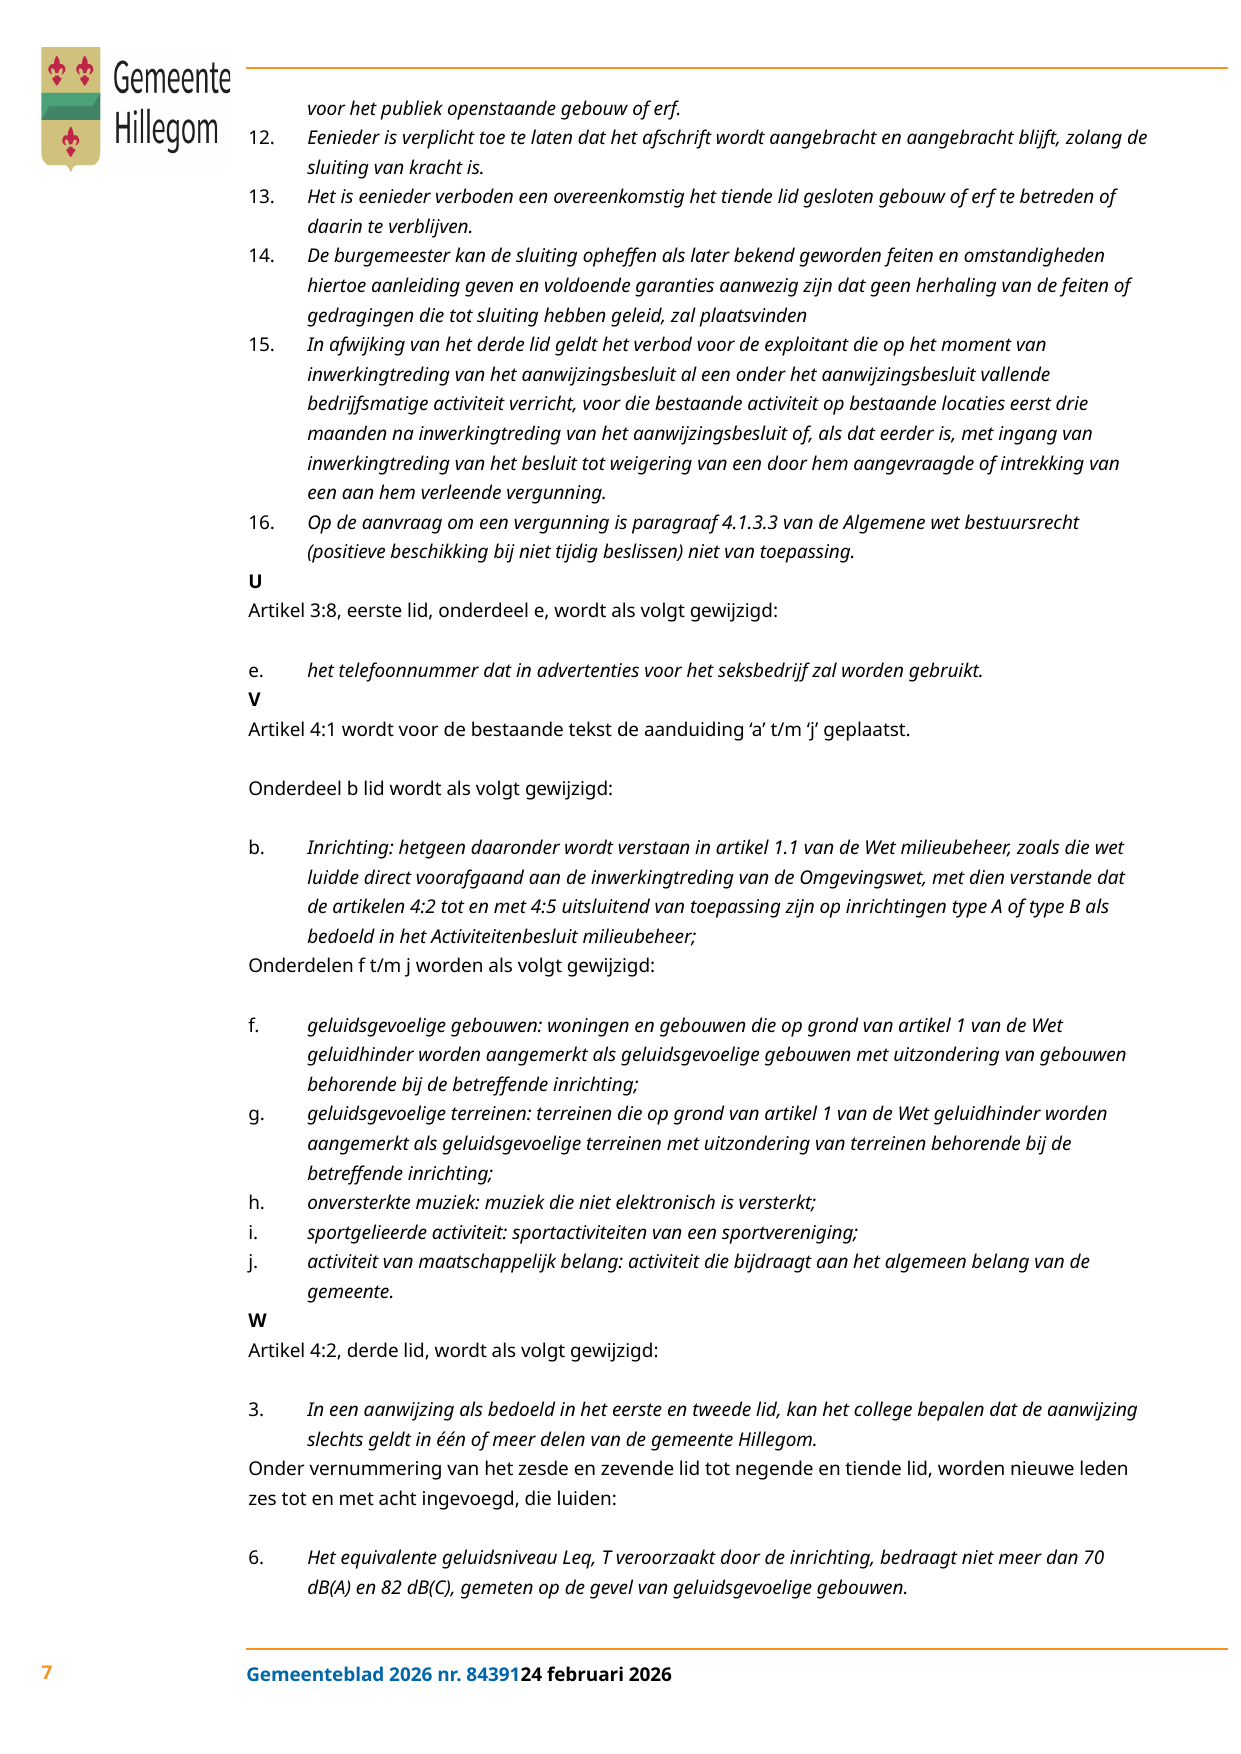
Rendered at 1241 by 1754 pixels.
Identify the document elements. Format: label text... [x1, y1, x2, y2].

list onversterkte muziek: muziek die niet elektronisch is versterkt; [248, 1189, 1152, 1215]
picture [41, 47, 231, 172]
text Artikel 4:1 wordt voor de bestaande tekst de aanduiding ‘a’ t/m ‘j’ geplaatst. [248, 716, 1152, 742]
list De burgemeester kan de sluiting opheffen als later bekend geworden feiten en omstandigheden hiertoe aanleiding geven en voldoende garanties aanwezig zijn dat geen herhaling van de feiten of gedragingen die tot sluiting hebben geleid, zal plaatsvinden [248, 243, 1152, 328]
list het telefoonnummer dat in advertenties voor het seksbedrijf zal worden gebruikt. [248, 657, 1152, 683]
text Onderdelen f t/m j worden als volgt gewijzigd: [248, 953, 1152, 978]
text Artikel 3:8, eerste lid, onderdeel e, wordt als volgt gewijzigd: [248, 598, 1152, 623]
list In afwijking van het derde lid geldt het verbod voor de exploitant die op het moment van inwerkingtreding van het aanwijzingsbesluit al een onder het aanwijzingsbesluit vallende bedrijfsmatige activiteit verricht, voor die bestaande activiteit op bestaande locaties eerst drie maanden na inwerkingtreding van het aanwijzingsbesluit of, als dat eerder is, met ingang van inwerkingtreding van het besluit tot weigering van een door hem aangevraagde of intrekking van een aan hem verleende vergunning. [248, 331, 1152, 505]
list Op de aanvraag om een vergunning is paragraaf 4.1.3.3 van de Algemene wet bestuursrecht (positieve beschikking bij niet tijdig beslissen) niet van toepassing. [248, 509, 1152, 564]
list sportgelieerde activiteit: sportactiviteiten van een sportvereniging; [248, 1219, 1152, 1245]
text U [248, 568, 1152, 594]
list geluidsgevoelige gebouwen: woningen en gebouwen die op grond van artikel 1 van de Wet geluidhinder worden aangemerkt als geluidsgevoelige gebouwen met uitzondering van gebouwen behorende bij de betreffende inrichting; [248, 1012, 1152, 1097]
list geluidsgevoelige terreinen: terreinen die op grond van artikel 1 van de Wet geluidhinder worden aangemerkt als geluidsgevoelige terreinen met uitzondering van terreinen behorende bij de betreffende inrichting; [248, 1101, 1152, 1186]
list Eenieder is verplicht toe te laten dat het afschrift wordt aangebracht en aangebracht blijft, zolang de sluiting van kracht is. [248, 124, 1152, 180]
list voor het publiek openstaande gebouw of erf. [248, 95, 1152, 121]
list Het is eenieder verboden een overeenkomstig het tiende lid gesloten gebouw of erf te betreden of daarin te verblijven. [248, 183, 1152, 239]
text Artikel 4:2, derde lid, wordt als volgt gewijzigd: [248, 1337, 1152, 1363]
text V [248, 686, 1152, 712]
list Inrichting: hetgeen daaronder wordt verstaan in artikel 1.1 van de Wet milieubeheer, zoals die wet luidde direct voorafgaand aan de inwerkingtreding van de Omgevingswet, met dien verstande dat de artikelen 4:2 tot en met 4:5 uitsluitend van toepassing zijn op inrichtingen type A of type B als bedoeld in het Activiteitenbesluit milieubeheer; [248, 834, 1152, 949]
list Het equivalente geluidsniveau Leq, T veroorzaakt door de inrichting, bedraagt niet meer dan 70 dB(A) en 82 dB(C), gemeten op de gevel van geluidsgevoelige gebouwen. [248, 1544, 1152, 1600]
text Onderdeel b lid wordt als volgt gewijzigd: [248, 775, 1152, 801]
list In een aanwijzing als bedoeld in het eerste en tweede lid, kan het college bepalen dat de aanwijzing slechts geldt in één of meer delen van de gemeente Hillegom. [248, 1396, 1152, 1452]
text W [248, 1308, 1152, 1333]
text Onder vernummering van het zesde en zevende lid tot negende en tiende lid, worden nieuwe leden zes tot en met acht ingevoegd, die luiden: [248, 1456, 1152, 1511]
list activiteit van maatschappelijk belang: activiteit die bijdraagt aan het algemeen belang van de gemeente. [248, 1248, 1152, 1304]
